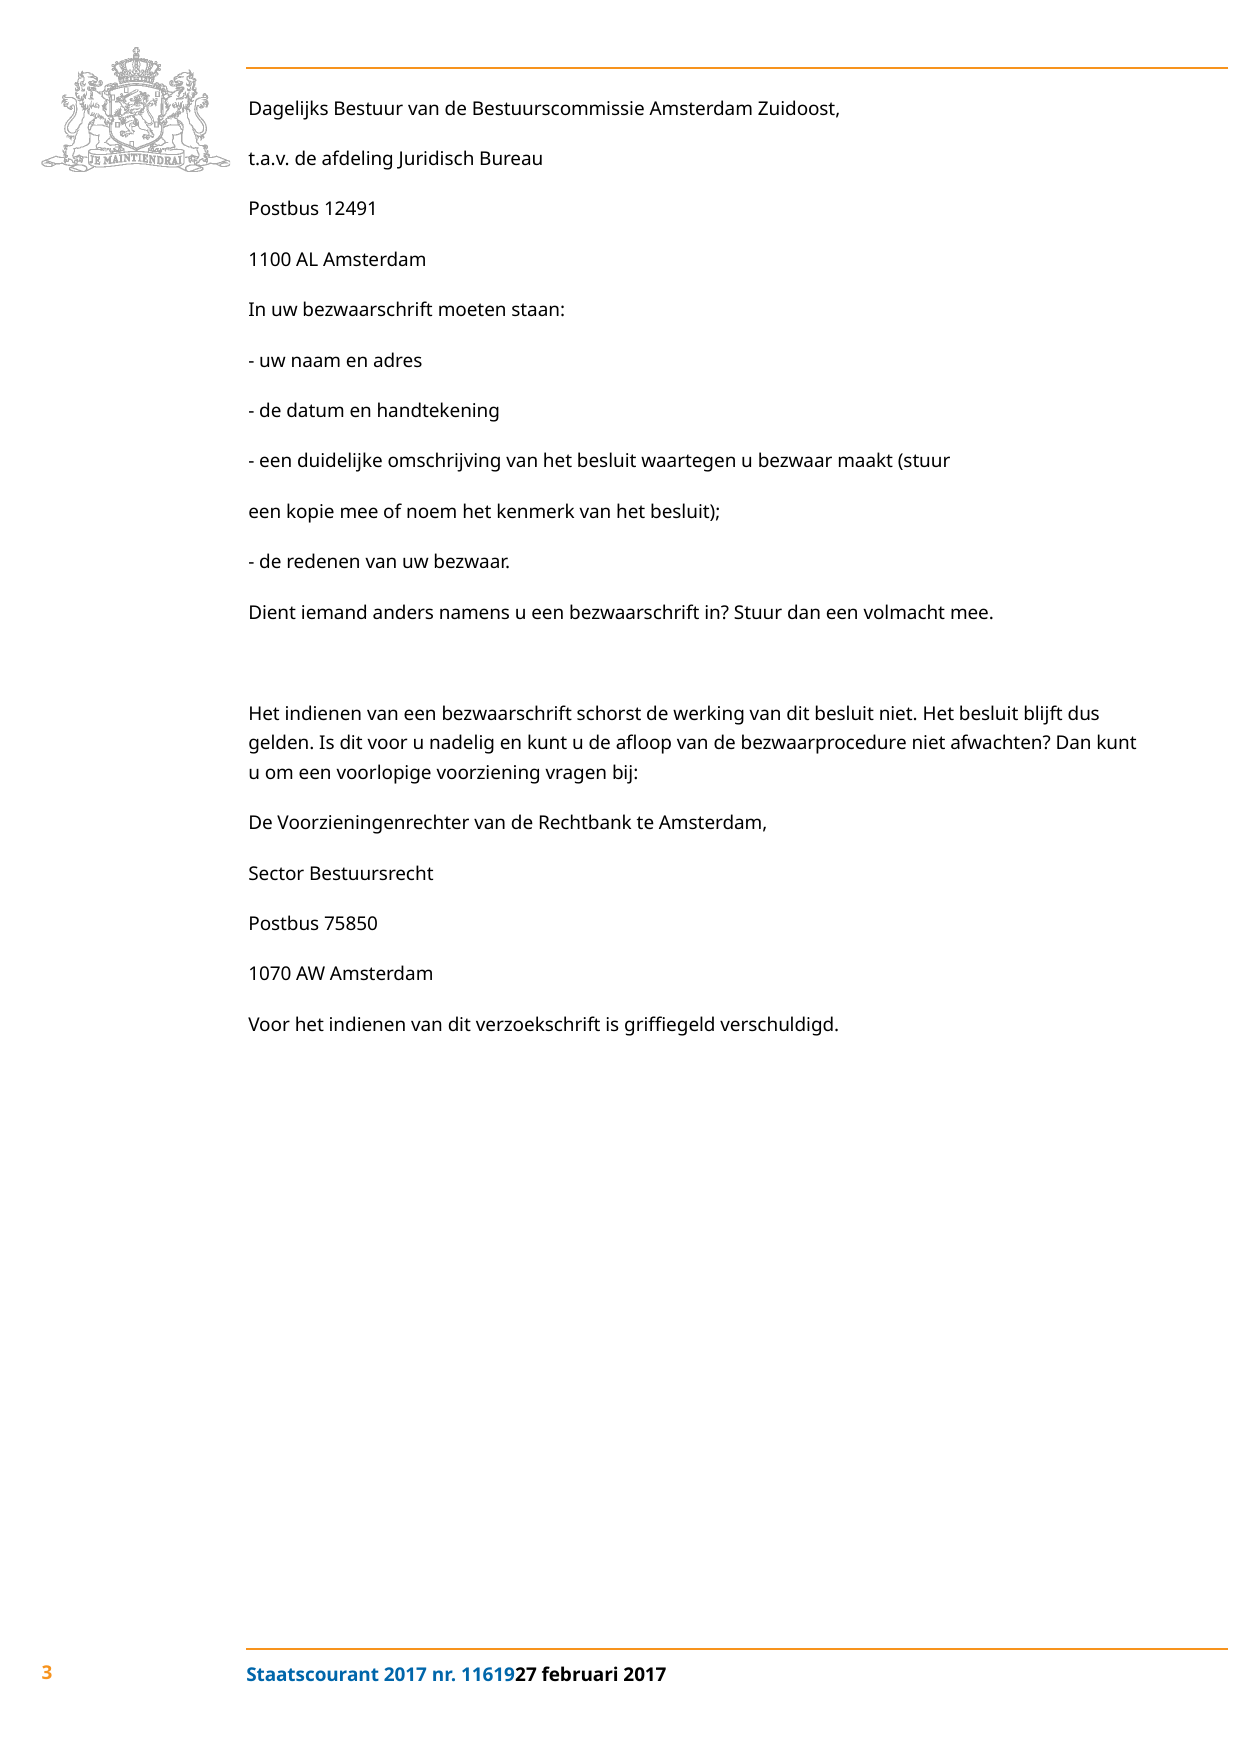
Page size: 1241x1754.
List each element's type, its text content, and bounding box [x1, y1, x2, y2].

text Dient iemand anders namens u een bezwaarschrift in? Stuur dan een volmacht mee. [248, 599, 1152, 625]
picture [41, 47, 231, 172]
text een kopie mee of noem het kenmerk van het besluit); [248, 498, 1152, 524]
text Dagelijks Bestuur van de Bestuurscommissie Amsterdam Zuidoost, [248, 95, 1152, 121]
text t.a.v. de afdeling Juridisch Bureau [248, 145, 1152, 171]
text - de redenen van uw bezwaar. [248, 548, 1152, 574]
text - uw naam en adres [248, 347, 1152, 373]
text 1100 AL Amsterdam [248, 246, 1152, 272]
text De Voorzieningenrechter van de Rechtbank te Amsterdam, [248, 809, 1152, 835]
text Postbus 75850 [248, 910, 1152, 936]
text 1070 AW Amsterdam [248, 961, 1152, 986]
text In uw bezwaarschrift moeten staan: [248, 296, 1152, 322]
text Sector Bestuursrecht [248, 860, 1152, 886]
text - een duidelijke omschrijving van het besluit waartegen u bezwaar maakt (stuur [248, 448, 1152, 473]
text - de datum en handtekening [248, 397, 1152, 423]
text Het indienen van een bezwaarschrift schorst de werking van dit besluit niet. Het besluit blijft dus gelden. Is dit voor u nadelig en kunt u de afloop van de bezwaarprocedure niet afwachten? Dan kunt u om een voorlopige voorziening vragen bij: [248, 700, 1152, 785]
text Voor het indienen van dit verzoekschrift is griffiegeld verschuldigd. [248, 1011, 1152, 1037]
text Postbus 12491 [248, 196, 1152, 221]
